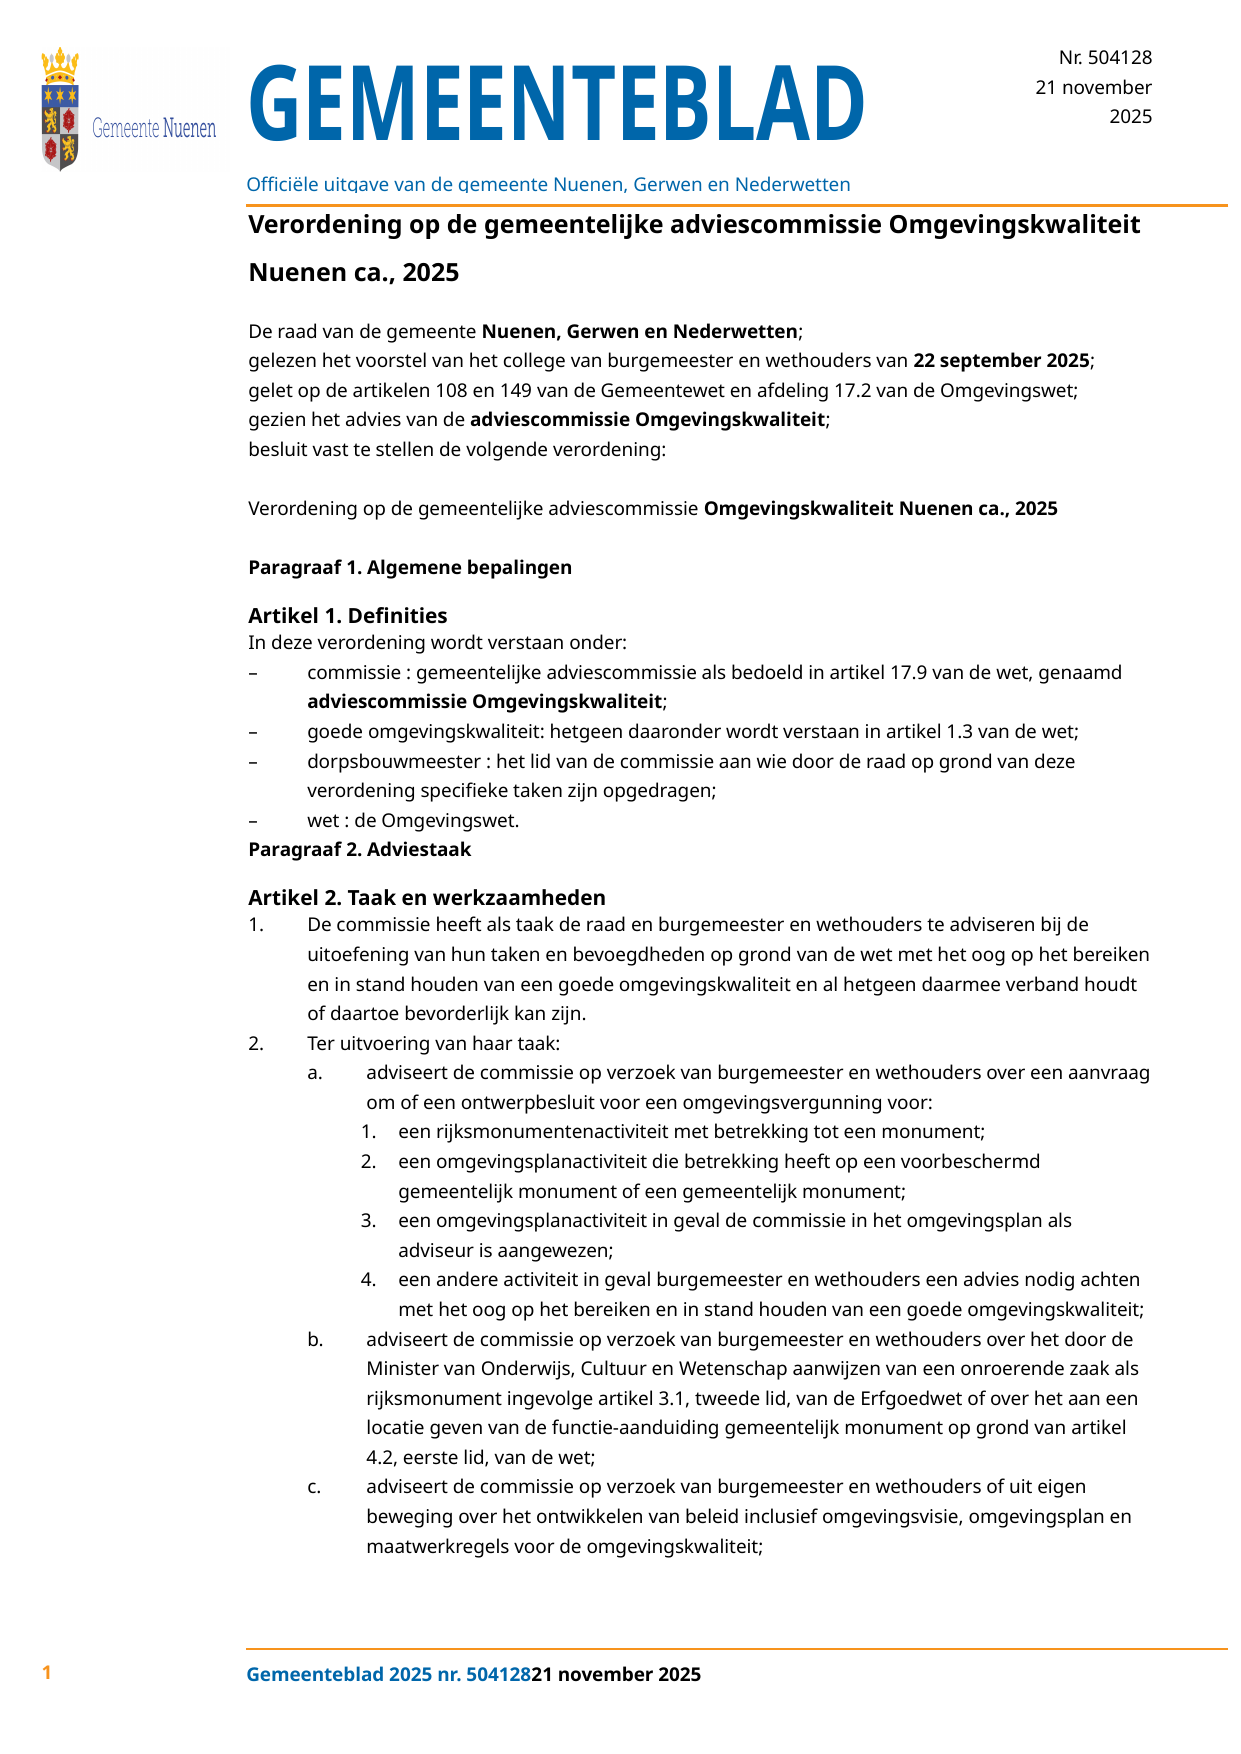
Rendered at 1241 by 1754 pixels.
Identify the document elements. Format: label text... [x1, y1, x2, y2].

list adviseert de commissie op verzoek van burgemeester en wethouders over het door de Minister van Onderwijs, Cultuur en Wetenschap aanwijzen van een onroerende zaak als rijksmonument ingevolge artikel 3.1, tweede lid, van de Erfgoedwet of over het aan een locatie geven van de functie-aanduiding gemeentelijk monument op grond van artikel 4.2, eerste lid, van de wet; [307, 1326, 1152, 1470]
text De raad van de gemeente Nuenen, Gerwen en Nederwetten; [248, 318, 1152, 344]
text Paragraaf 2. Adviestaak [248, 837, 1152, 862]
list commissie : gemeentelijke adviescommissie als bedoeld in artikel 17.9 van de wet, genaamd adviescommissie Omgevingskwaliteit; [248, 659, 1152, 714]
list wet : de Omgevingswet. [248, 807, 1152, 833]
list een rijksmonumentenactiviteit met betrekking tot een monument; [361, 1119, 1152, 1144]
list De commissie heeft als taak de raad en burgemeester en wethouders te adviseren bij de uitoefening van hun taken en bevoegdheden op grond van de wet met het oog op het bereiken en in stand houden van een goede omgevingskwaliteit en al hetgeen daarmee verband houdt of daartoe bevorderlijk kan zijn. [248, 912, 1152, 1026]
list een andere activiteit in geval burgemeester en wethouders een advies nodig achten met het oog op het bereiken en in stand houden van een goede omgevingskwaliteit; [361, 1267, 1152, 1322]
list adviseert de commissie op verzoek van burgemeester en wethouders of uit eigen beweging over het ontwikkelen van beleid inclusief omgevingsvisie, omgevingsplan en maatwerkregels voor de omgevingskwaliteit; [307, 1474, 1152, 1559]
text Verordening op de gemeentelijke adviescommissie Omgevingskwaliteit Nuenen ca., 2025 [248, 207, 1152, 288]
list een omgevingsplanactiviteit die betrekking heeft op een voorbeschermd gemeentelijk monument of een gemeentelijk monument; [361, 1148, 1152, 1204]
text Paragraaf 1. Algemene bepalingen [248, 554, 1152, 580]
text gelezen het voorstel van het college van burgemeester en wethouders van 22 september 2025; [248, 347, 1152, 373]
list dorpsbouwmeester : het lid van de commissie aan wie door de raad op grond van deze verordening specifieke taken zijn opgedragen; [248, 748, 1152, 803]
text besluit vast te stellen de volgende verordening: [248, 436, 1152, 462]
text Artikel 1. Definities [248, 601, 1152, 629]
list Ter uitvoering van haar taak: [248, 1030, 1152, 1056]
text gezien het advies van de adviescommissie Omgevingskwaliteit; [248, 407, 1152, 432]
text In deze verordening wordt verstaan onder: [248, 629, 1152, 655]
text Verordening op de gemeentelijke adviescommissie Omgevingskwaliteit Nuenen ca., 2025 [248, 495, 1152, 521]
list goede omgevingskwaliteit: hetgeen daaronder wordt verstaan in artikel 1.3 van de wet; [248, 718, 1152, 744]
text gelet op de artikelen 108 en 149 van de Gemeentewet en afdeling 17.2 van de Omgevingswet; [248, 377, 1152, 403]
text Artikel 2. Taak en werkzaamheden [248, 883, 1152, 912]
list een omgevingsplanactiviteit in geval de commissie in het omgevingsplan als adviseur is aangewezen; [361, 1207, 1152, 1263]
picture [41, 47, 231, 172]
list adviseert de commissie op verzoek van burgemeester en wethouders over een aanvraag om of een ontwerpbesluit voor een omgevingsvergunning voor: [307, 1059, 1152, 1115]
